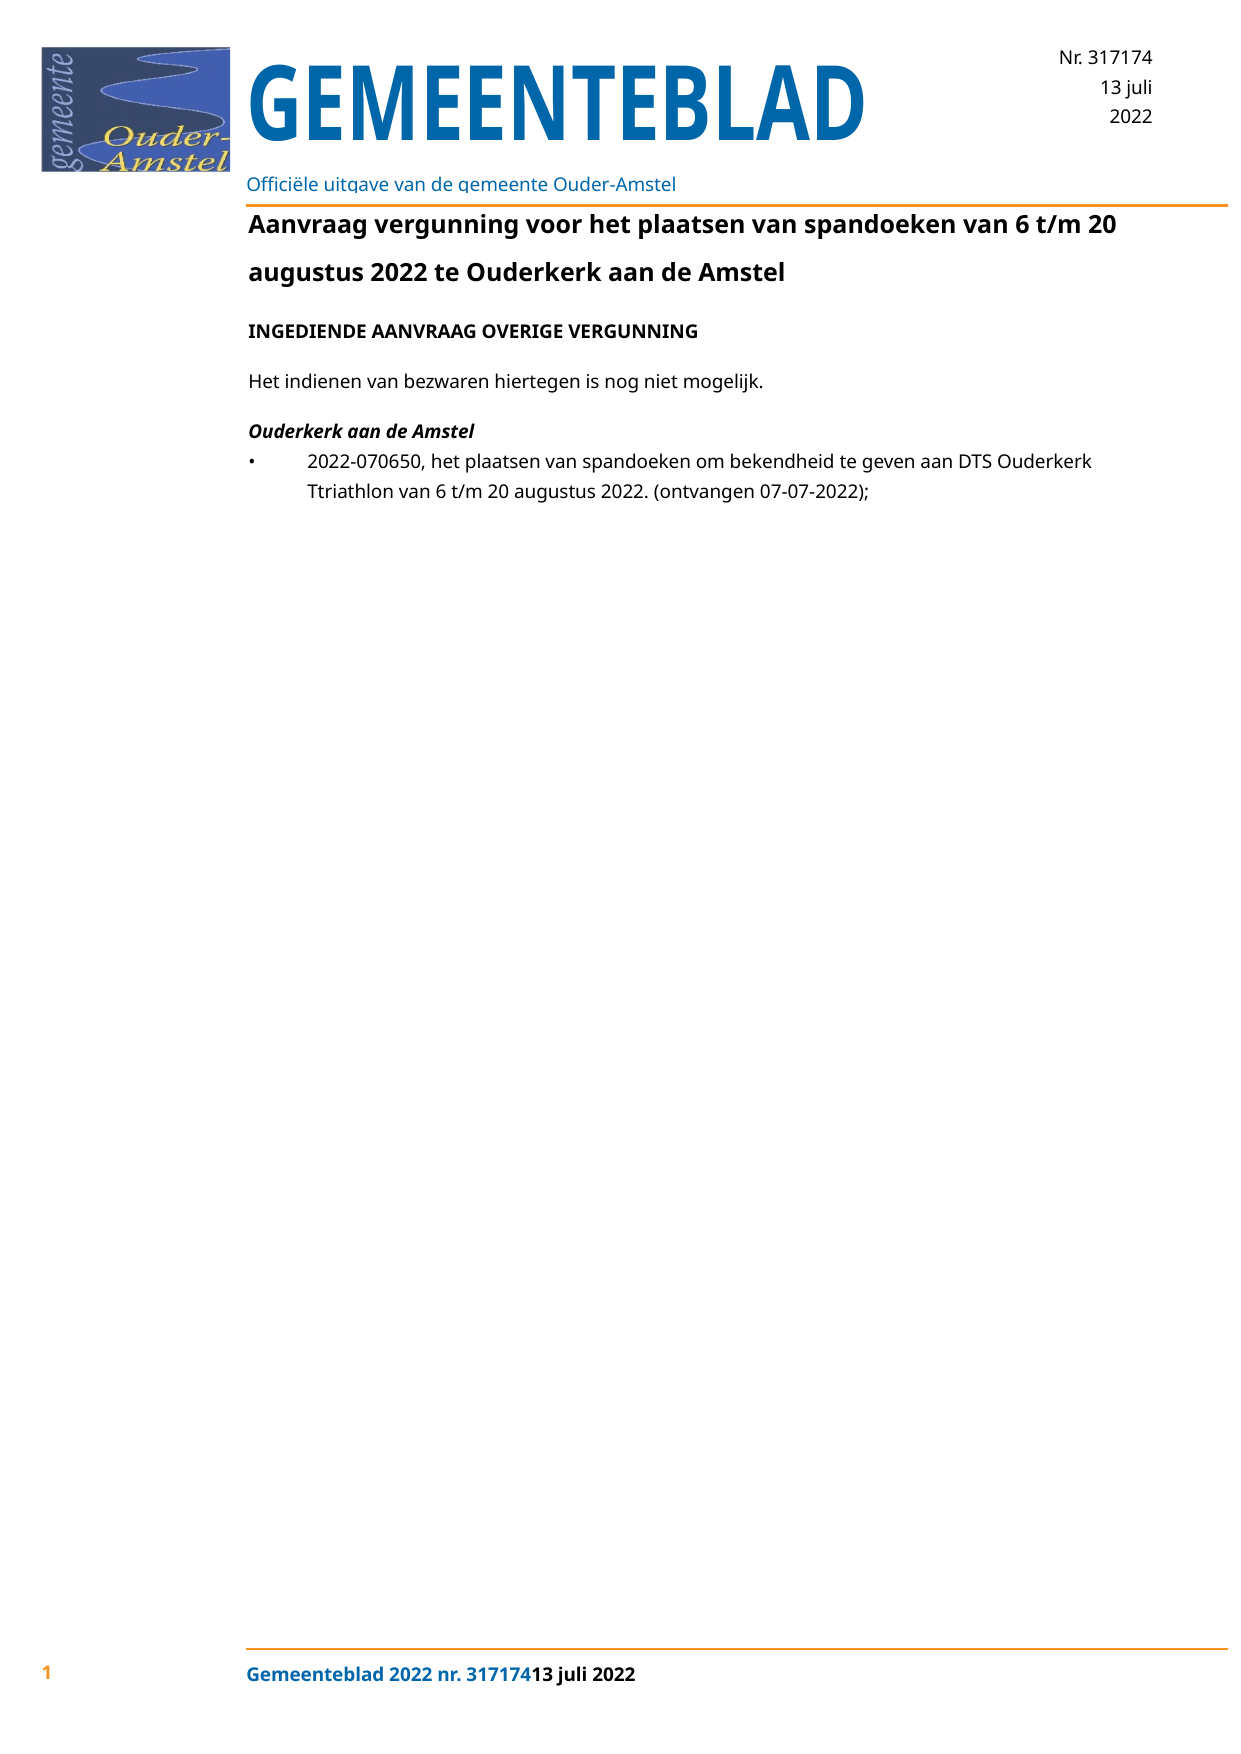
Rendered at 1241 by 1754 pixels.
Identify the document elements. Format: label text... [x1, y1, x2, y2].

text Aanvraag vergunning voor het plaatsen van spandoeken van 6 t/m 20 augustus 2022 te Ouderkerk aan de Amstel [248, 207, 1152, 288]
text Het indienen van bezwaren hiertegen is nog niet mogelijk. [248, 368, 1152, 394]
picture [41, 47, 231, 172]
list 2022-070650, het plaatsen van spandoeken om bekendheid te geven aan DTS Ouderkerk Ttriathlon van 6 t/m 20 augustus 2022. (ontvangen 07-07-2022); [248, 448, 1152, 504]
text Ouderkerk aan de Amstel [248, 419, 1152, 444]
text INGEDIENDE AANVRAAG OVERIGE VERGUNNING [248, 318, 1152, 344]
